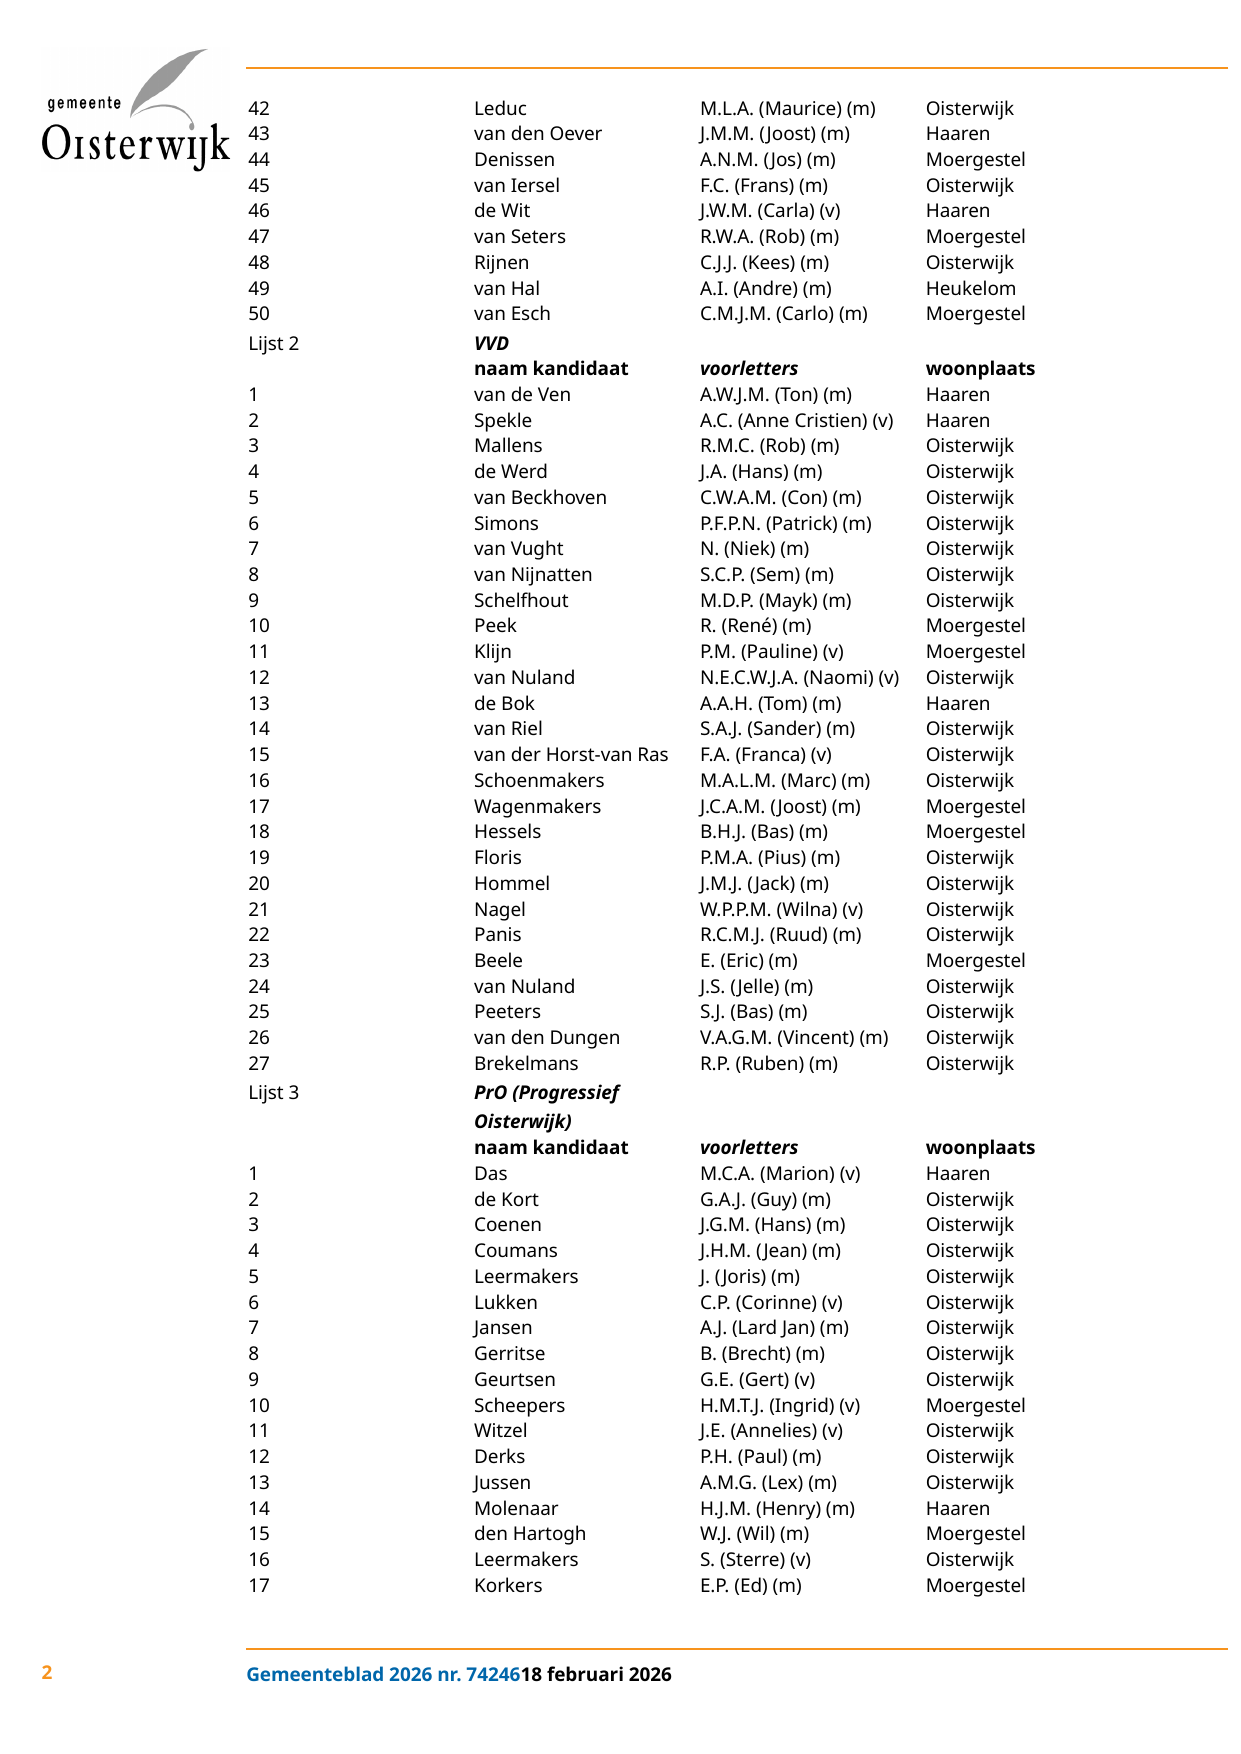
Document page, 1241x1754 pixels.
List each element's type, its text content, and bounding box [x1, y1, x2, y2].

table_cell Hommel [474, 870, 700, 896]
table_cell Haaren [926, 690, 1152, 716]
table_cell 8 [248, 561, 474, 587]
table_cell 9 [248, 1366, 474, 1392]
table_cell Derks [474, 1443, 700, 1469]
table_cell Das [474, 1160, 700, 1186]
table_cell Oisterwijk [926, 95, 1152, 121]
table_cell Oisterwijk [926, 172, 1152, 198]
table_cell B. (Brecht) (m) [700, 1340, 926, 1366]
table_cell woonplaats [926, 1135, 1152, 1160]
table_cell 20 [248, 870, 474, 896]
table_cell N.E.C.W.J.A. (Naomi) (v) [700, 664, 926, 690]
table_cell 42 [248, 95, 474, 121]
table_cell Geurtsen [474, 1366, 700, 1392]
table_cell Witzel [474, 1418, 700, 1443]
table_cell Moergestel [926, 224, 1152, 249]
table_cell Oisterwijk [926, 1212, 1152, 1237]
table_cell 46 [248, 198, 474, 223]
table_cell 13 [248, 1469, 474, 1495]
table_cell Rijnen [474, 249, 700, 275]
table_cell W.J. (Wil) (m) [700, 1520, 926, 1546]
table_cell C.P. (Corinne) (v) [700, 1289, 926, 1314]
table_cell S.A.J. (Sander) (m) [700, 716, 926, 741]
table_cell Oisterwijk [926, 921, 1152, 947]
table_cell J.S. (Jelle) (m) [700, 973, 926, 999]
table_cell Beele [474, 947, 700, 973]
table_cell J.E. (Annelies) (v) [700, 1418, 926, 1443]
table_cell A.M.G. (Lex) (m) [700, 1469, 926, 1495]
table_cell E.P. (Ed) (m) [700, 1572, 926, 1598]
table_cell F.A. (Franca) (v) [700, 741, 926, 767]
table_cell S.C.P. (Sem) (m) [700, 561, 926, 587]
table_cell M.L.A. (Maurice) (m) [700, 95, 926, 121]
table_cell 11 [248, 1418, 474, 1443]
table_cell de Wit [474, 198, 700, 223]
table_cell 7 [248, 536, 474, 561]
table_cell Gerritse [474, 1340, 700, 1366]
table_cell Moergestel [926, 947, 1152, 973]
table_cell 10 [248, 613, 474, 638]
table_cell Moergestel [926, 1392, 1152, 1417]
table_cell 6 [248, 510, 474, 536]
table_cell Hessels [474, 819, 700, 844]
table_cell voorletters [700, 355, 926, 381]
table_header [926, 330, 1152, 355]
table_cell Brekelmans [474, 1050, 700, 1076]
table_cell M.A.L.M. (Marc) (m) [700, 767, 926, 793]
table_cell 25 [248, 999, 474, 1024]
table_cell Haaren [926, 121, 1152, 146]
table_header Lijst 2 [248, 330, 474, 355]
table_cell 6 [248, 1289, 474, 1314]
table_cell 15 [248, 1520, 474, 1546]
table_cell Oisterwijk [926, 1238, 1152, 1263]
table_cell 45 [248, 172, 474, 198]
table_cell J.H.M. (Jean) (m) [700, 1238, 926, 1263]
table_cell Oisterwijk [926, 664, 1152, 690]
table_cell J.C.A.M. (Joost) (m) [700, 793, 926, 818]
table_cell Panis [474, 921, 700, 947]
table_cell Oisterwijk [926, 587, 1152, 613]
table_cell Oisterwijk [926, 561, 1152, 587]
table_cell 48 [248, 249, 474, 275]
table_cell Moergestel [926, 819, 1152, 844]
table_cell 15 [248, 741, 474, 767]
table_cell Oisterwijk [926, 484, 1152, 510]
table_cell Oisterwijk [926, 844, 1152, 870]
table_cell Mallens [474, 433, 700, 458]
table_cell van Iersel [474, 172, 700, 198]
table_cell 13 [248, 690, 474, 716]
table_header VVD [474, 330, 700, 355]
table_cell P.M. (Pauline) (v) [700, 639, 926, 664]
table_cell Leermakers [474, 1546, 700, 1572]
table_cell 16 [248, 767, 474, 793]
table_cell Spekle [474, 407, 700, 433]
table_cell 3 [248, 433, 474, 458]
table_cell 47 [248, 224, 474, 249]
table_cell Wagenmakers [474, 793, 700, 818]
table_cell M.D.P. (Mayk) (m) [700, 587, 926, 613]
table_cell 1 [248, 381, 474, 407]
table_cell R. (René) (m) [700, 613, 926, 638]
table_cell Oisterwijk [926, 1418, 1152, 1443]
table_cell Oisterwijk [926, 249, 1152, 275]
table_cell 7 [248, 1315, 474, 1340]
table_cell van Nuland [474, 973, 700, 999]
table_cell Oisterwijk [926, 458, 1152, 484]
table_cell Heukelom [926, 275, 1152, 301]
table_cell J.W.M. (Carla) (v) [700, 198, 926, 223]
table_cell 10 [248, 1392, 474, 1417]
table_cell Oisterwijk [926, 1546, 1152, 1572]
table_cell S.J. (Bas) (m) [700, 999, 926, 1024]
table_cell G.A.J. (Guy) (m) [700, 1186, 926, 1212]
table_cell S. (Sterre) (v) [700, 1546, 926, 1572]
table_cell R.P. (Ruben) (m) [700, 1050, 926, 1076]
table_cell van Riel [474, 716, 700, 741]
table_cell de Werd [474, 458, 700, 484]
table_cell van Nijnatten [474, 561, 700, 587]
table_cell Schelfhout [474, 587, 700, 613]
table_cell J.M.J. (Jack) (m) [700, 870, 926, 896]
table_cell J.M.M. (Joost) (m) [700, 121, 926, 146]
table_cell C.W.A.M. (Con) (m) [700, 484, 926, 510]
table_cell R.M.C. (Rob) (m) [700, 433, 926, 458]
table_cell van den Oever [474, 121, 700, 146]
table_cell 44 [248, 146, 474, 172]
table_cell van Esch [474, 301, 700, 326]
table_cell 11 [248, 639, 474, 664]
table_cell van Seters [474, 224, 700, 249]
table_cell Oisterwijk [926, 716, 1152, 741]
table_cell 17 [248, 793, 474, 818]
table_cell P.H. (Paul) (m) [700, 1443, 926, 1469]
table_cell van den Dungen [474, 1024, 700, 1050]
table_cell Oisterwijk [926, 433, 1152, 458]
table_cell Korkers [474, 1572, 700, 1598]
table_cell Moergestel [926, 639, 1152, 664]
table_cell A.J. (Lard Jan) (m) [700, 1315, 926, 1340]
table_cell 22 [248, 921, 474, 947]
table_cell woonplaats [926, 355, 1152, 381]
table_cell G.E. (Gert) (v) [700, 1366, 926, 1392]
table_cell Oisterwijk [926, 1366, 1152, 1392]
table_cell naam kandidaat [474, 1135, 700, 1160]
table_cell [248, 355, 474, 381]
table_cell voorletters [700, 1135, 926, 1160]
table_cell C.J.J. (Kees) (m) [700, 249, 926, 275]
table_cell A.I. (Andre) (m) [700, 275, 926, 301]
table_cell Lukken [474, 1289, 700, 1314]
table_cell Haaren [926, 1495, 1152, 1520]
table_cell de Bok [474, 690, 700, 716]
table_cell P.M.A. (Pius) (m) [700, 844, 926, 870]
table_header Lijst 3 [248, 1079, 474, 1134]
table_cell J.A. (Hans) (m) [700, 458, 926, 484]
table_cell van Vught [474, 536, 700, 561]
table_cell van de Ven [474, 381, 700, 407]
table_cell N. (Niek) (m) [700, 536, 926, 561]
table_cell 50 [248, 301, 474, 326]
table_cell F.C. (Frans) (m) [700, 172, 926, 198]
table_cell de Kort [474, 1186, 700, 1212]
table_cell W.P.P.M. (Wilna) (v) [700, 896, 926, 921]
table_cell Oisterwijk [926, 999, 1152, 1024]
table_cell Denissen [474, 146, 700, 172]
table_cell 2 [248, 407, 474, 433]
table_cell Oisterwijk [926, 1186, 1152, 1212]
table_cell 5 [248, 1263, 474, 1289]
table_cell Oisterwijk [926, 896, 1152, 921]
table_cell Simons [474, 510, 700, 536]
table_cell Oisterwijk [926, 1050, 1152, 1076]
table_cell Oisterwijk [926, 741, 1152, 767]
table_cell H.M.T.J. (Ingrid) (v) [700, 1392, 926, 1417]
table_cell R.W.A. (Rob) (m) [700, 224, 926, 249]
table_cell 23 [248, 947, 474, 973]
table_cell 4 [248, 1238, 474, 1263]
table_cell naam kandidaat [474, 355, 700, 381]
table_cell 12 [248, 1443, 474, 1469]
table_cell van Hal [474, 275, 700, 301]
table_cell 18 [248, 819, 474, 844]
table_cell Oisterwijk [926, 870, 1152, 896]
table_cell Oisterwijk [926, 1443, 1152, 1469]
table_cell Moergestel [926, 1572, 1152, 1598]
table_cell 4 [248, 458, 474, 484]
table_cell A.C. (Anne Cristien) (v) [700, 407, 926, 433]
table_cell Moergestel [926, 1520, 1152, 1546]
table_cell 2 [248, 1186, 474, 1212]
table_header [700, 1079, 926, 1134]
table_cell A.N.M. (Jos) (m) [700, 146, 926, 172]
table_cell Peek [474, 613, 700, 638]
table_cell E. (Eric) (m) [700, 947, 926, 973]
table_cell 1 [248, 1160, 474, 1186]
table_cell 19 [248, 844, 474, 870]
table_cell 3 [248, 1212, 474, 1237]
table_cell 17 [248, 1572, 474, 1598]
table_cell Klijn [474, 639, 700, 664]
table_cell Nagel [474, 896, 700, 921]
table_cell Oisterwijk [926, 1315, 1152, 1340]
table_cell J. (Joris) (m) [700, 1263, 926, 1289]
table_cell Oisterwijk [926, 1024, 1152, 1050]
table_cell 43 [248, 121, 474, 146]
table_cell Molenaar [474, 1495, 700, 1520]
table_cell Oisterwijk [926, 1469, 1152, 1495]
table_cell 24 [248, 973, 474, 999]
table_cell A.W.J.M. (Ton) (m) [700, 381, 926, 407]
table_header [700, 330, 926, 355]
table_cell A.A.H. (Tom) (m) [700, 690, 926, 716]
table_cell Coumans [474, 1238, 700, 1263]
table_cell Haaren [926, 198, 1152, 223]
table_cell Jussen [474, 1469, 700, 1495]
table_cell 14 [248, 1495, 474, 1520]
table_cell Floris [474, 844, 700, 870]
table_cell 8 [248, 1340, 474, 1366]
table_cell [248, 1135, 474, 1160]
table_cell 27 [248, 1050, 474, 1076]
table_cell Coenen [474, 1212, 700, 1237]
table_cell R.C.M.J. (Ruud) (m) [700, 921, 926, 947]
table_cell Jansen [474, 1315, 700, 1340]
table_cell 26 [248, 1024, 474, 1050]
table_cell Oisterwijk [926, 767, 1152, 793]
table_cell H.J.M. (Henry) (m) [700, 1495, 926, 1520]
table_cell Oisterwijk [926, 510, 1152, 536]
table_cell van der Horst-van Ras [474, 741, 700, 767]
table_cell Peeters [474, 999, 700, 1024]
table_cell van Nuland [474, 664, 700, 690]
table_cell Oisterwijk [926, 1289, 1152, 1314]
picture [41, 47, 231, 172]
table_cell 14 [248, 716, 474, 741]
table_cell Scheepers [474, 1392, 700, 1417]
table_cell Leduc [474, 95, 700, 121]
table_cell V.A.G.M. (Vincent) (m) [700, 1024, 926, 1050]
table_cell B.H.J. (Bas) (m) [700, 819, 926, 844]
table_cell 16 [248, 1546, 474, 1572]
table_cell Haaren [926, 407, 1152, 433]
table_cell den Hartogh [474, 1520, 700, 1546]
table_header PrO (Progressief Oisterwijk) [474, 1079, 700, 1134]
table_cell 21 [248, 896, 474, 921]
table_cell Oisterwijk [926, 1340, 1152, 1366]
table_cell P.F.P.N. (Patrick) (m) [700, 510, 926, 536]
table_cell Leermakers [474, 1263, 700, 1289]
table_cell Moergestel [926, 146, 1152, 172]
table_header [926, 1079, 1152, 1134]
table_cell Schoenmakers [474, 767, 700, 793]
table_cell M.C.A. (Marion) (v) [700, 1160, 926, 1186]
table_cell van Beckhoven [474, 484, 700, 510]
table_cell C.M.J.M. (Carlo) (m) [700, 301, 926, 326]
table_cell Moergestel [926, 301, 1152, 326]
table_cell Oisterwijk [926, 536, 1152, 561]
table_cell Haaren [926, 1160, 1152, 1186]
table_cell J.G.M. (Hans) (m) [700, 1212, 926, 1237]
table_cell Moergestel [926, 613, 1152, 638]
table_cell 9 [248, 587, 474, 613]
table_cell 5 [248, 484, 474, 510]
table_cell Moergestel [926, 793, 1152, 818]
table_cell Oisterwijk [926, 973, 1152, 999]
table_cell 12 [248, 664, 474, 690]
table_cell 49 [248, 275, 474, 301]
table_cell Oisterwijk [926, 1263, 1152, 1289]
table_cell Haaren [926, 381, 1152, 407]
